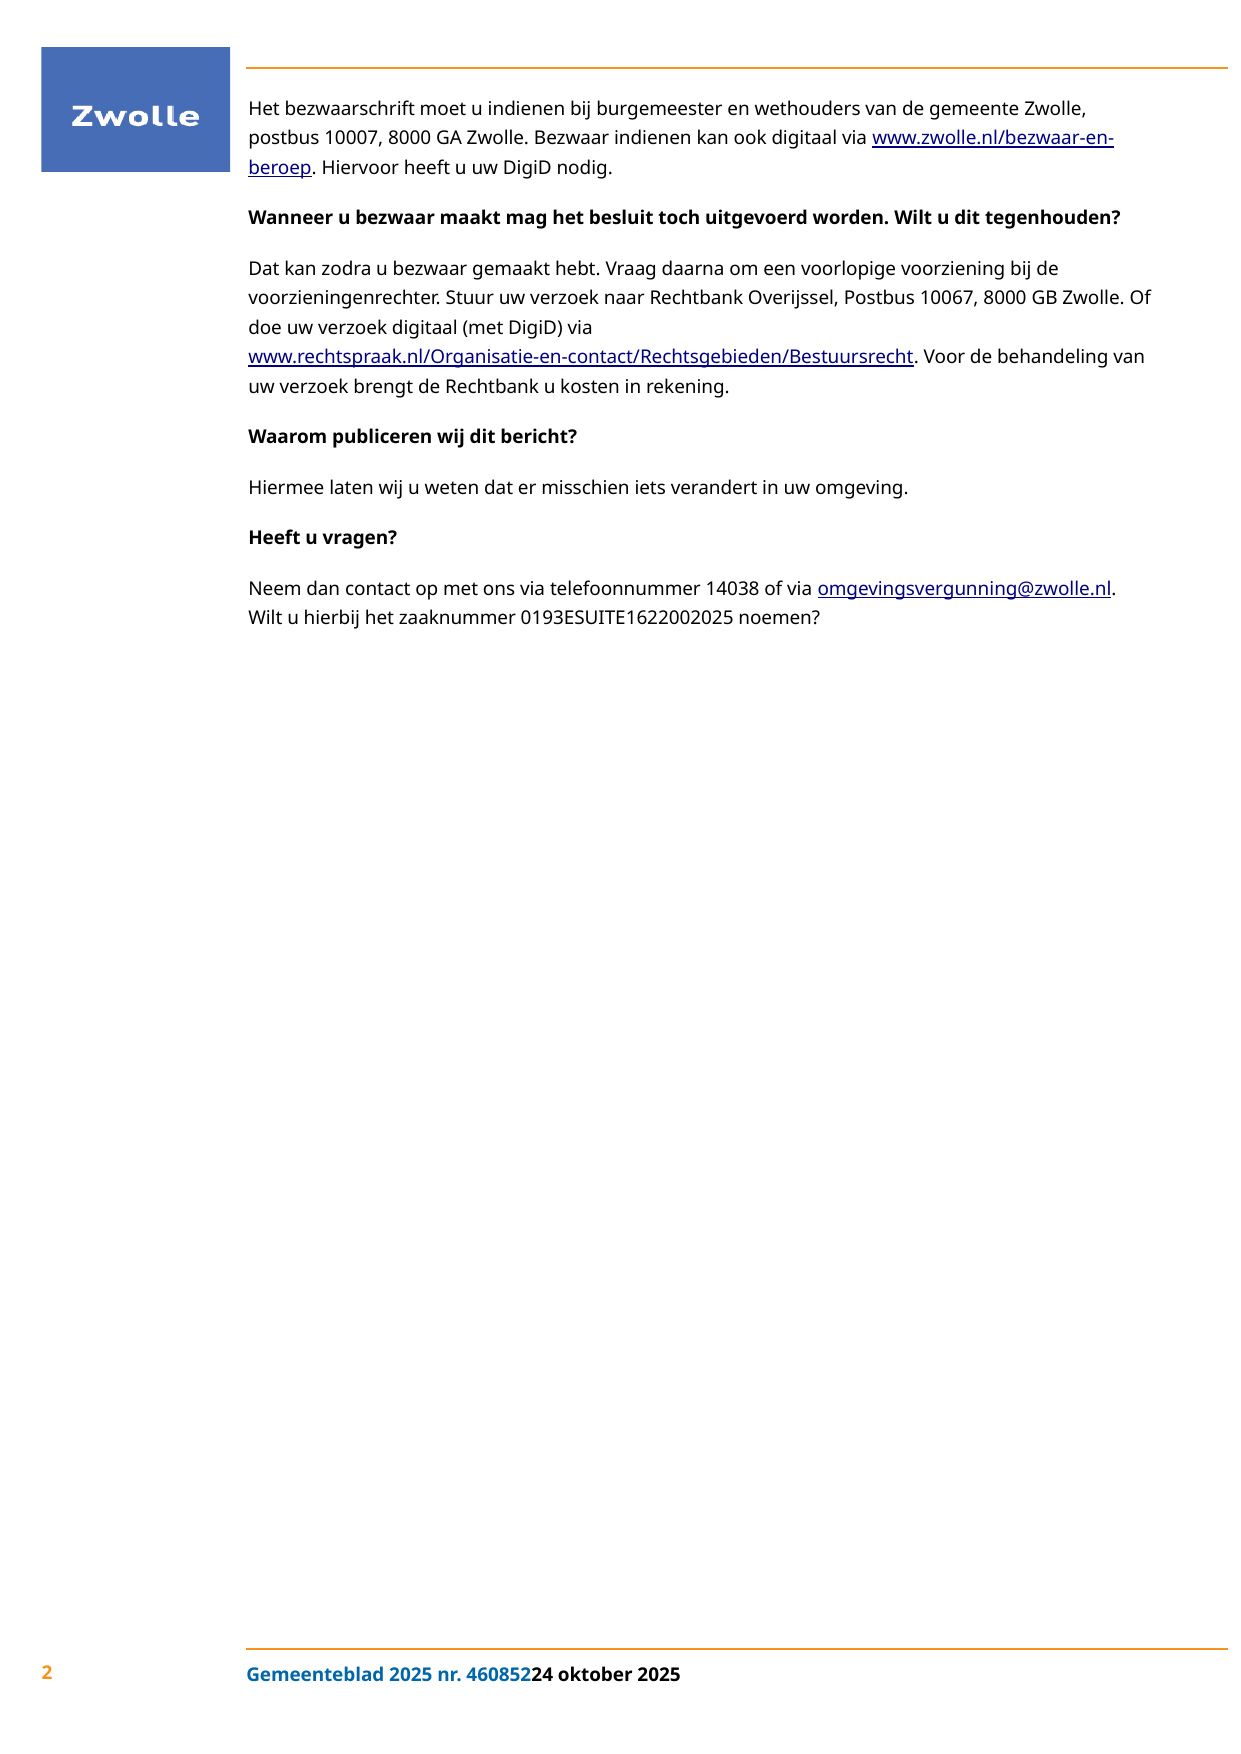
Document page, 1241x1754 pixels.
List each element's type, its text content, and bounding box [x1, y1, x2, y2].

text Wanneer u bezwaar maakt mag het besluit toch uitgevoerd worden. Wilt u dit tegenhouden? [248, 204, 1152, 230]
text Heeft u vragen? [248, 524, 1152, 550]
text Waarom publiceren wij dit bericht? [248, 423, 1152, 449]
text Neem dan contact op met ons via telefoonnummer 14038 of via omgevingsvergunning@zwolle.nl. Wilt u hierbij het zaaknummer 0193ESUITE1622002025 noemen? [248, 575, 1152, 630]
text Dat kan zodra u bezwaar gemaakt hebt. Vraag daarna om een voorlopige voorziening bij de voorzieningenrechter. Stuur uw verzoek naar Rechtbank Overijssel, Postbus 10067, 8000 GB Zwolle. Of doe uw verzoek digitaal (met DigiD) via www.rechtspraak.nl/Organisatie-en-contact/Rechtsgebieden/Bestuursrecht. Voor de behandeling van uw verzoek brengt de Rechtbank u kosten in rekening. [248, 255, 1152, 399]
picture [41, 47, 231, 172]
text Hiermee laten wij u weten dat er misschien iets verandert in uw omgeving. [248, 474, 1152, 500]
text Het bezwaarschrift moet u indienen bij burgemeester en wethouders van de gemeente Zwolle, postbus 10007, 8000 GA Zwolle. Bezwaar indienen kan ook digitaal via www.zwolle.nl/bezwaar-en-beroep. Hiervoor heeft u uw DigiD nodig. [248, 95, 1152, 180]
